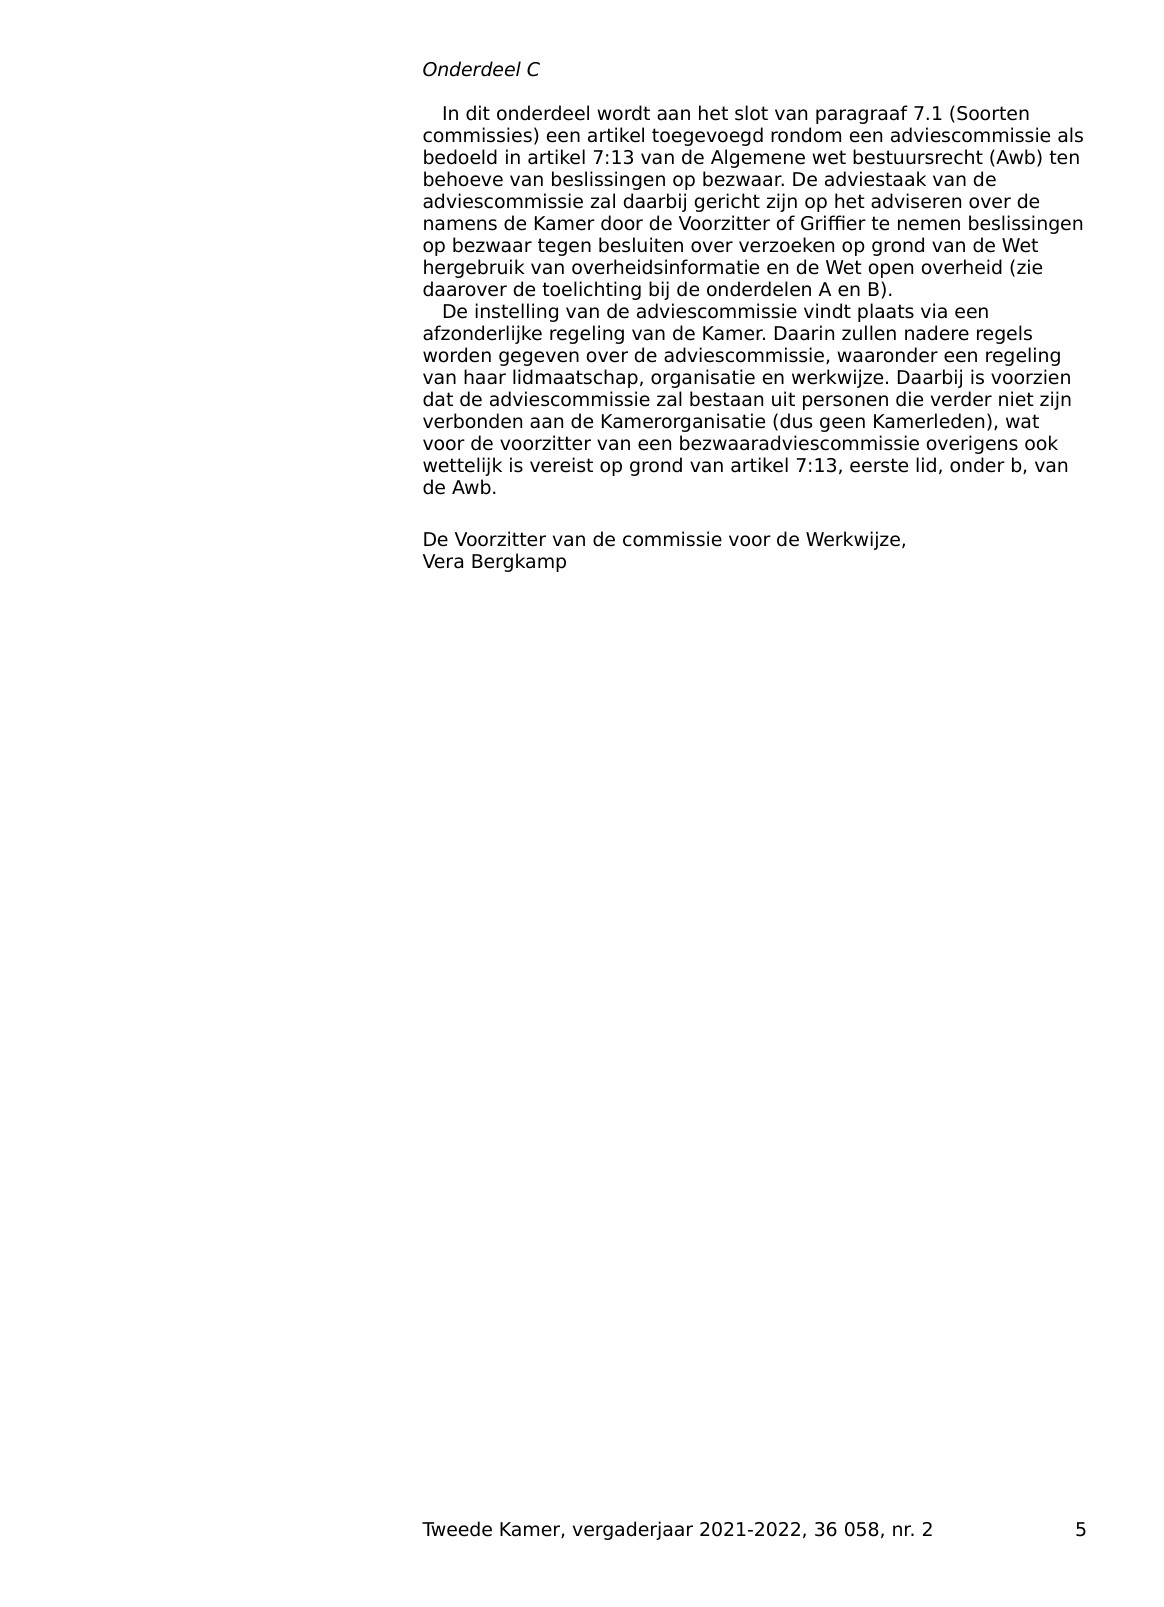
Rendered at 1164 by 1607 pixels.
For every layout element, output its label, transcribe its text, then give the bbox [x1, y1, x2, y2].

text De Voorzitter van de commissie voor de Werkwijze, Vera Bergkamp [422, 529, 1087, 573]
text De instelling van de adviescommissie vindt plaats via een afzonderlijke regeling van de Kamer. Daarin zullen nadere regels worden gegeven over de adviescommissie, waaronder een regeling van haar lidmaatschap, organisatie en werkwijze. Daarbij is voorzien dat de adviescommissie zal bestaan uit personen die verder niet zijn verbonden aan de Kamerorganisatie (dus geen Kamerleden), wat voor de voorzitter van een bezwaaradviescommissie overigens ook wettelijk is vereist op grond van artikel 7:13, eerste lid, onder b, van de Awb. [422, 301, 1087, 499]
text In dit onderdeel wordt aan het slot van paragraaf 7.1 (Soorten commissies) een artikel toegevoegd rondom een adviescommissie als bedoeld in artikel 7:13 van de Algemene wet bestuursrecht (Awb) ten behoeve van beslissingen op bezwaar. De adviestaak van de adviescommissie zal daarbij gericht zijn op het adviseren over de namens de Kamer door de Voorzitter of Griffier te nemen beslissingen op bezwaar tegen besluiten over verzoeken op grond van de Wet hergebruik van overheidsinformatie en de Wet open overheid (zie daarover de toelichting bij de onderdelen A en B). [422, 103, 1087, 301]
subtitle Onderdeel C [422, 59, 1087, 81]
